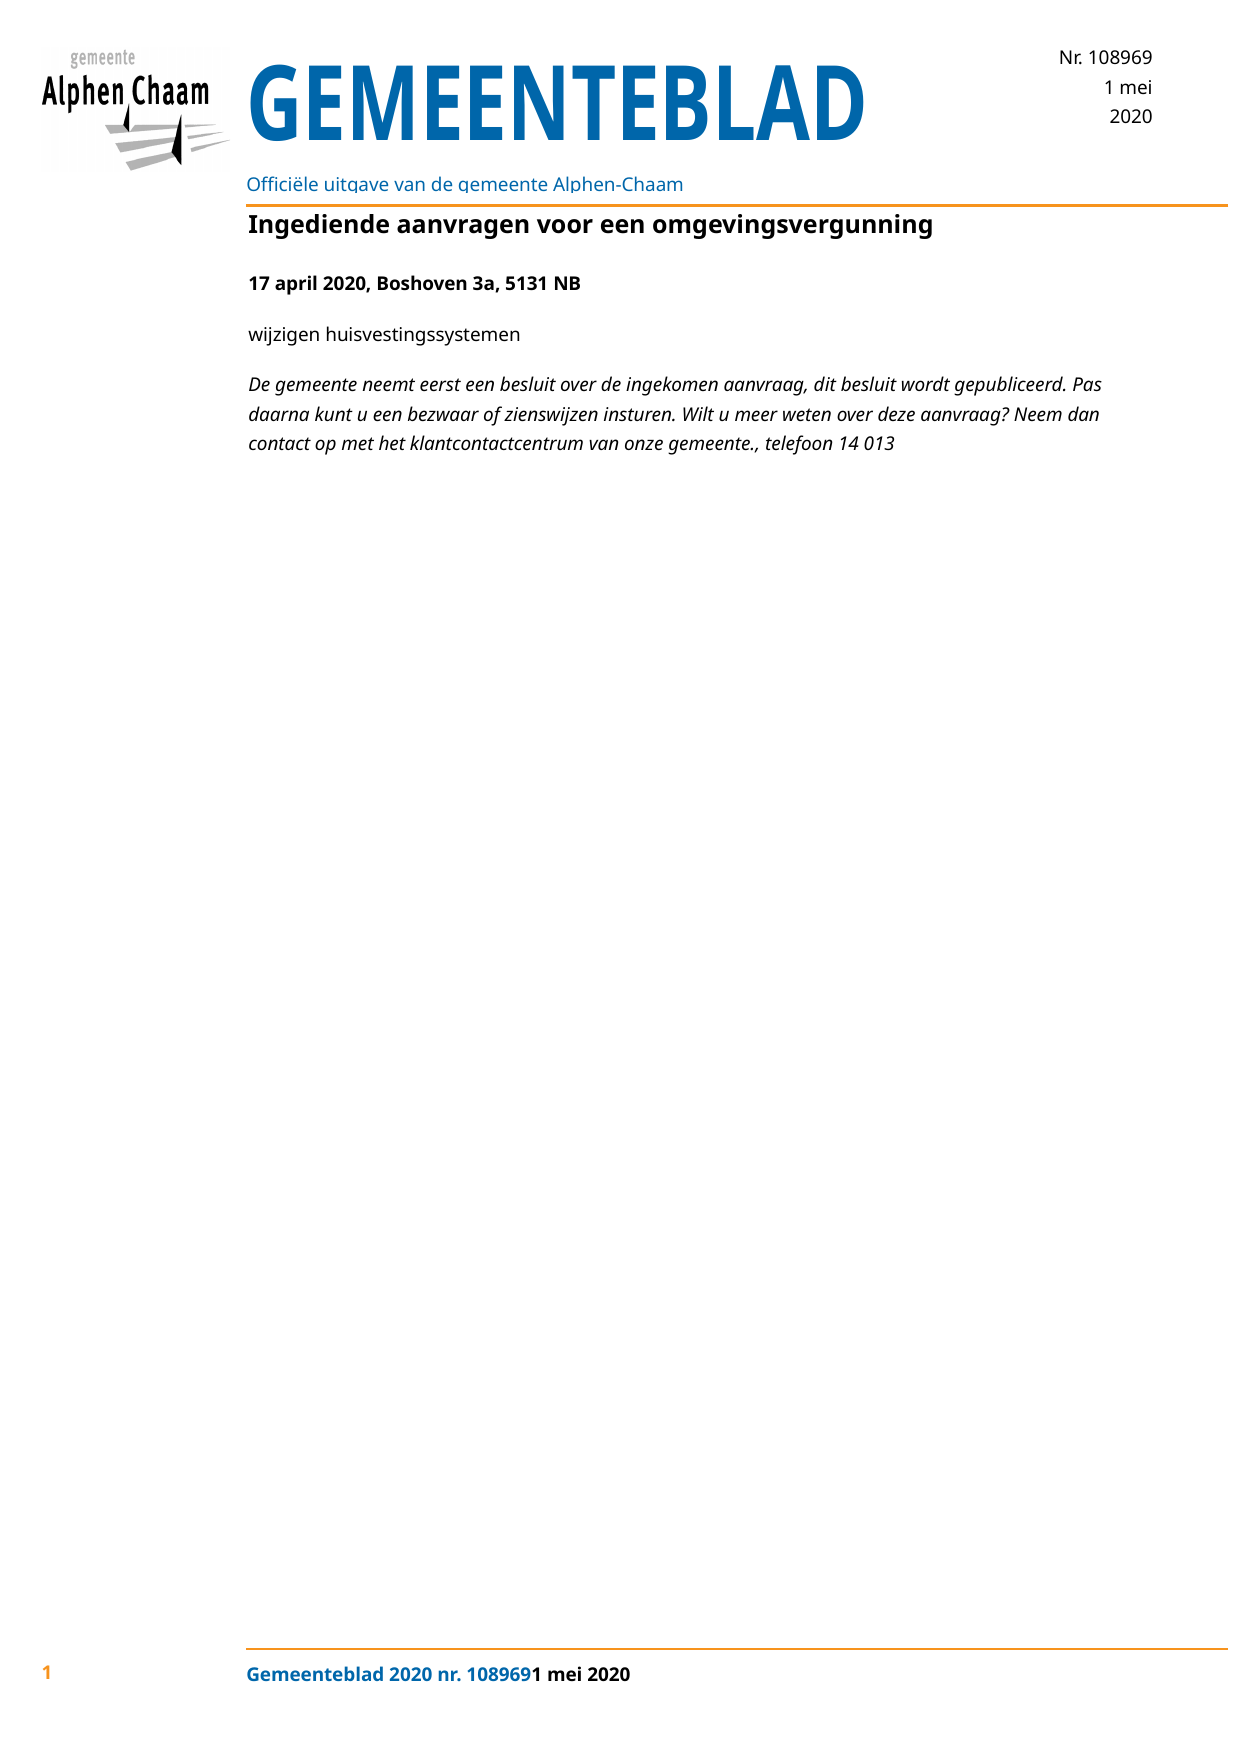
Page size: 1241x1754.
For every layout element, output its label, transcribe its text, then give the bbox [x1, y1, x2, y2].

text Ingediende aanvragen voor een omgevingsvergunning [248, 207, 1152, 241]
picture [41, 47, 231, 172]
text wijzigen huisvestingssystemen [248, 321, 1152, 346]
text De gemeente neemt eerst een besluit over de ingekomen aanvraag, dit besluit wordt gepubliceerd. Pas daarna kunt u een bezwaar of zienswijzen insturen. Wilt u meer weten over deze aanvraag? Neem dan contact op met het klantcontactcentrum van onze gemeente., telefoon 14 013 [248, 371, 1152, 456]
text 17 april 2020, Boshoven 3a, 5131 NB [248, 270, 1152, 296]
